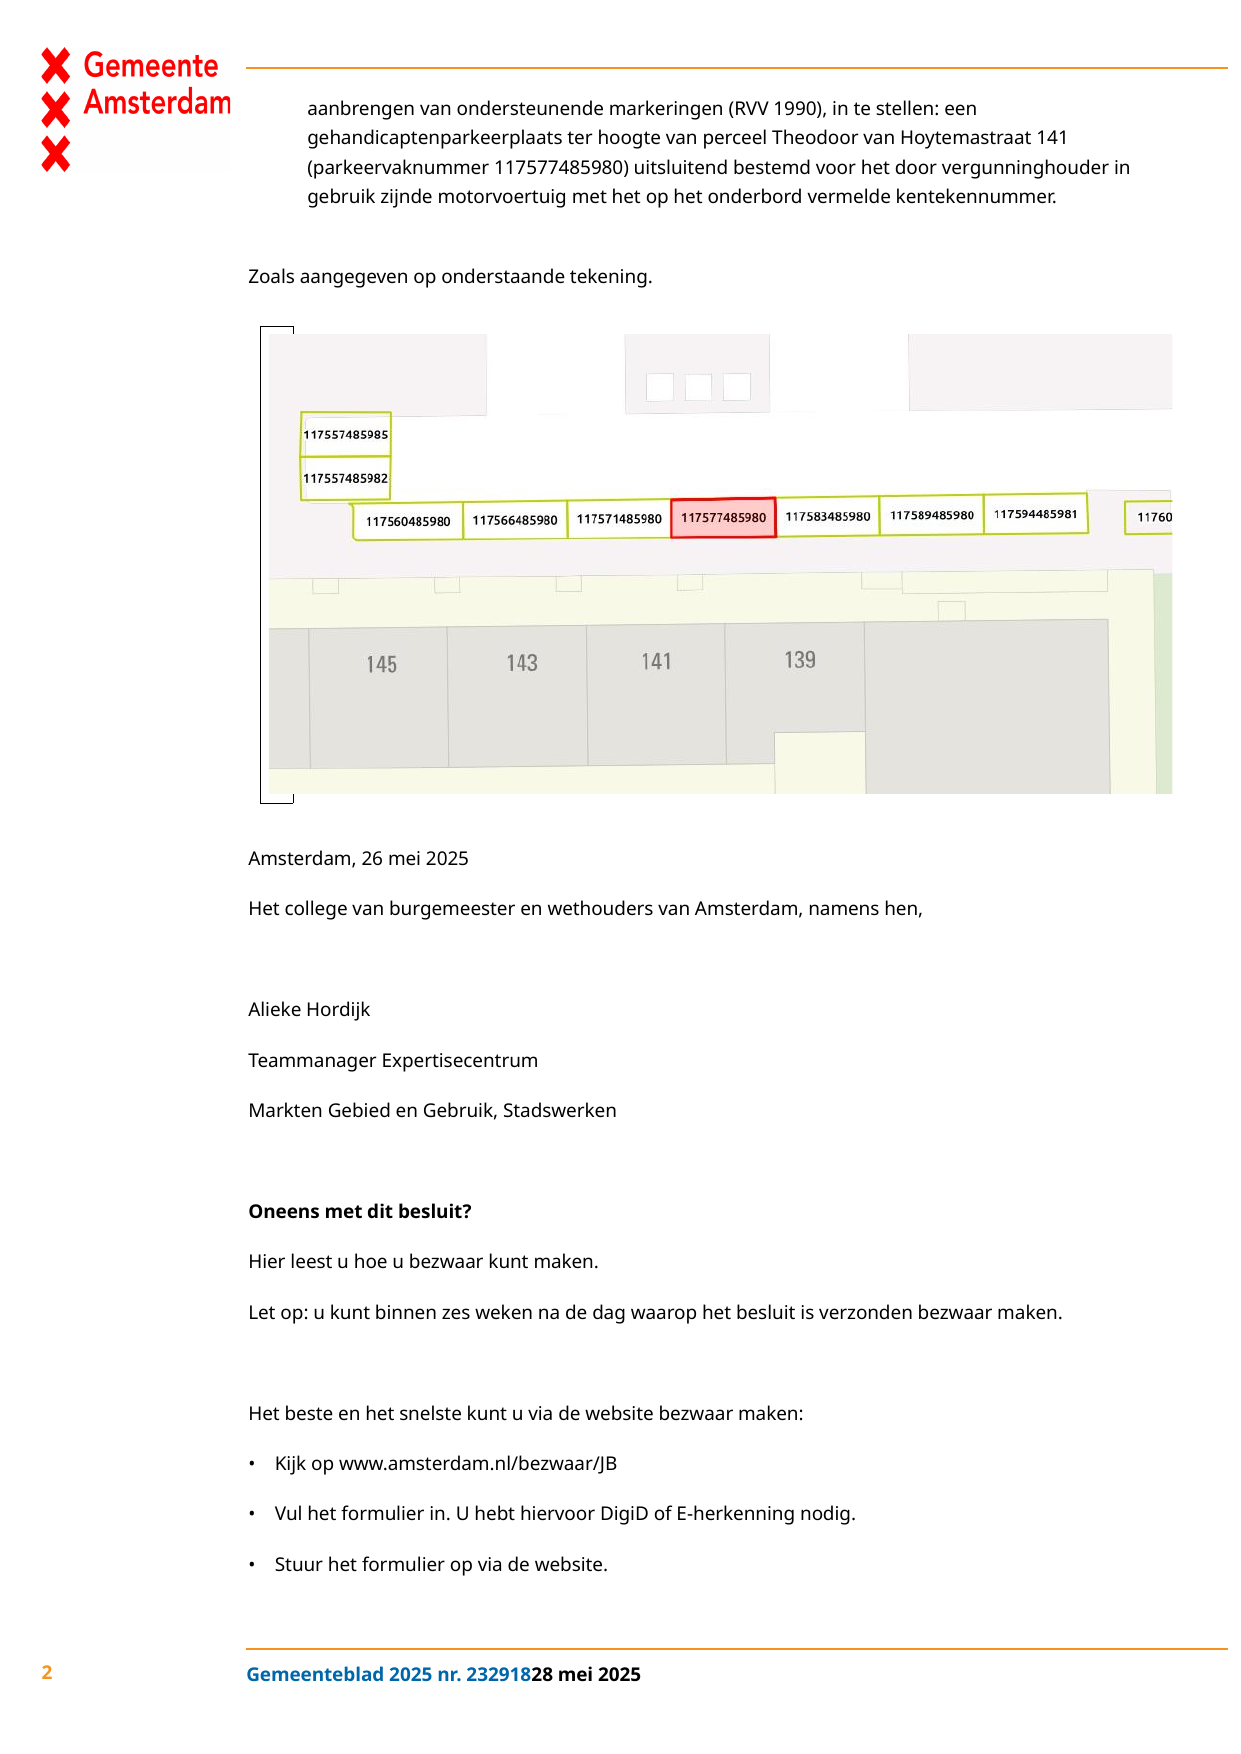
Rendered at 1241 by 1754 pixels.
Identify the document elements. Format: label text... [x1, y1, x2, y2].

text Oneens met dit besluit? [248, 1198, 1152, 1224]
text • Stuur het formulier op via de website. [248, 1551, 1152, 1577]
text • Kijk op www.amsterdam.nl/bezwaar/JB [248, 1450, 1152, 1476]
text • Vul het formulier in. U hebt hiervoor DigiD of E-herkenning nodig. [248, 1501, 1152, 1526]
text Hier leest u hoe u bezwaar kunt maken. [248, 1248, 1152, 1274]
list aanbrengen van ondersteunende markeringen (RVV 1990), in te stellen: een gehandicaptenparkeerplaats ter hoogte van perceel Theodoor van Hoytemastraat 141 (parkeervaknummer 117577485980) uitsluitend bestemd voor het door vergunninghouder in gebruik zijnde motorvoertuig met het op het onderbord vermelde kentekennummer. [248, 95, 1152, 209]
text Teammanager Expertisecentrum [248, 1047, 1152, 1072]
picture [268, 334, 1173, 794]
text Amsterdam, 26 mei 2025 [248, 845, 1152, 871]
text Let op: u kunt binnen zes weken na de dag waarop het besluit is verzonden bezwaar maken. [248, 1299, 1152, 1324]
text Het college van burgemeester en wethouders van Amsterdam, namens hen, [248, 896, 1152, 921]
text Het beste en het snelste kunt u via de website bezwaar maken: [248, 1400, 1152, 1425]
text Zoals aangegeven op onderstaande tekening. [248, 263, 1152, 289]
text Alieke Hordijk [248, 996, 1152, 1022]
picture [41, 47, 231, 172]
text Markten Gebied en Gebruik, Stadswerken [248, 1097, 1152, 1123]
